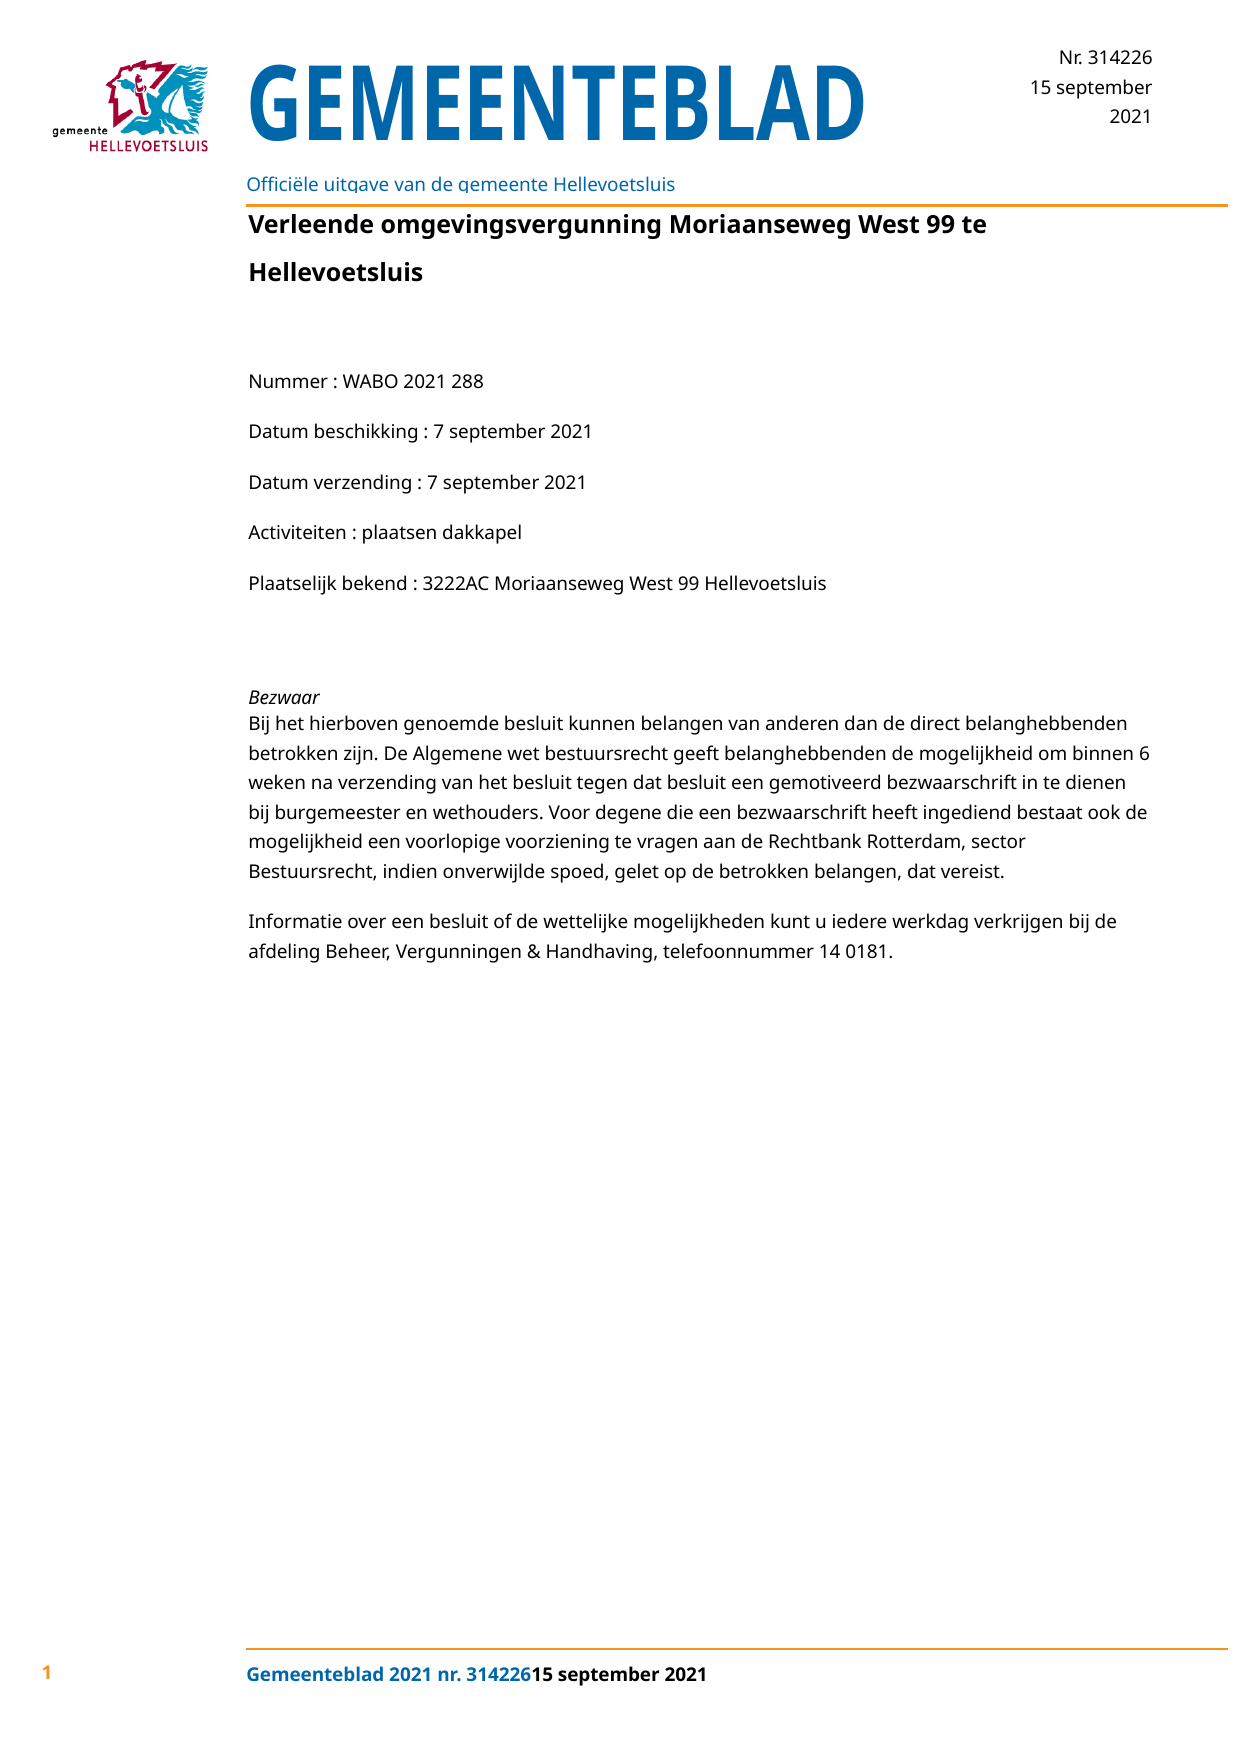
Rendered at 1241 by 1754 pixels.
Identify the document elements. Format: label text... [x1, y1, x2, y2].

text Plaatselijk bekend : 3222AC Moriaanseweg West 99 Hellevoetsluis [248, 570, 1152, 596]
text Bij het hierboven genoemde besluit kunnen belangen van anderen dan de direct belanghebbenden betrokken zijn. De Algemene wet bestuursrecht geeft belanghebbenden de mogelijkheid om binnen 6 weken na verzending van het besluit tegen dat besluit een gemotiveerd bezwaarschrift in te dienen bij burgemeester en wethouders. Voor degene die een bezwaarschrift heeft ingediend bestaat ook de mogelijkheid een voorlopige voorziening te vragen aan de Rechtbank Rotterdam, sector Bestuursrecht, indien onverwijlde spoed, gelet op de betrokken belangen, dat vereist. [248, 710, 1152, 884]
text Datum beschikking : 7 september 2021 [248, 419, 1152, 444]
text Verleende omgevingsvergunning Moriaanseweg West 99 te Hellevoetsluis [248, 207, 1152, 288]
text Activiteiten : plaatsen dakkapel [248, 519, 1152, 545]
text Nummer : WABO 2021 288 [248, 368, 1152, 394]
picture [41, 47, 231, 172]
text Bezwaar [248, 684, 1152, 710]
text Datum verzending : 7 september 2021 [248, 469, 1152, 495]
text Informatie over een besluit of de wettelijke mogelijkheden kunt u iedere werkdag verkrijgen bij de afdeling Beheer, Vergunningen & Handhaving, telefoonnummer 14 0181. [248, 908, 1152, 964]
